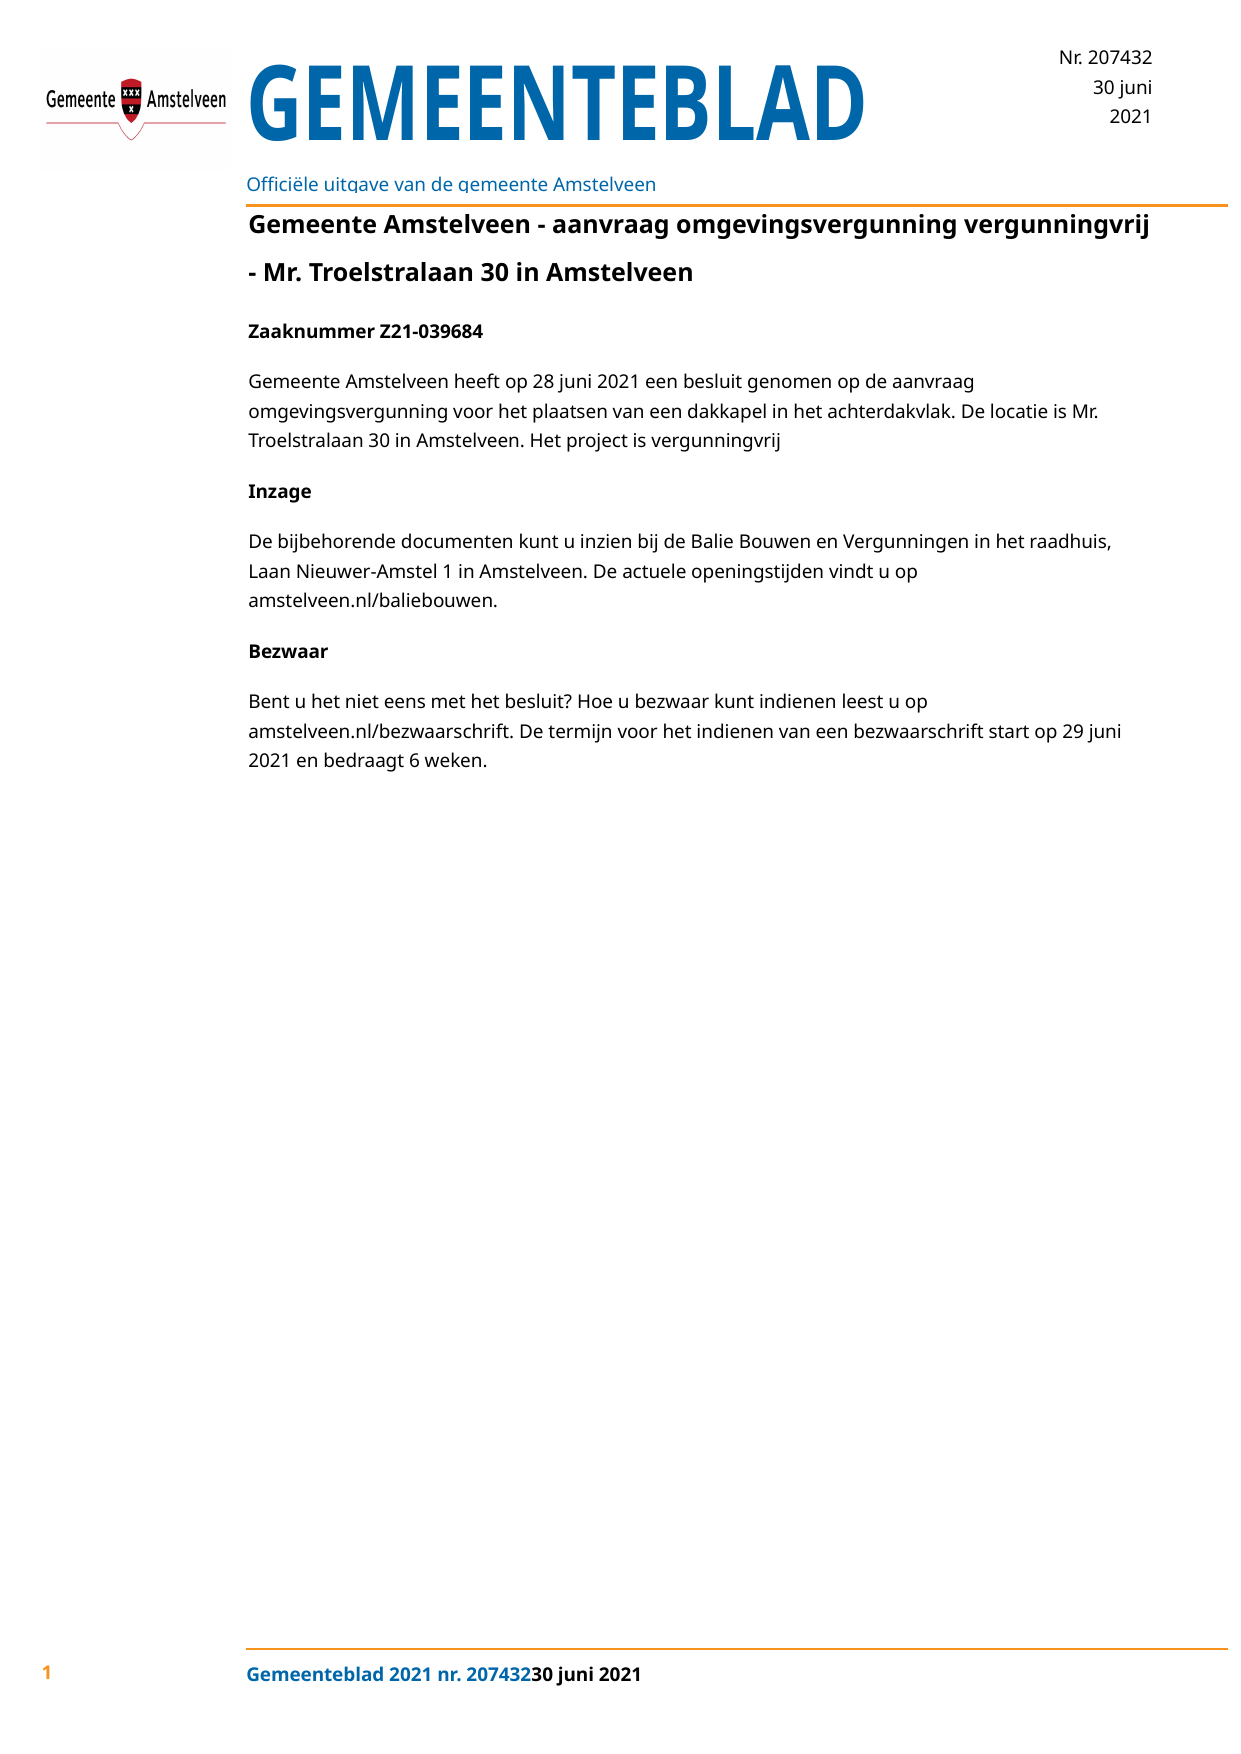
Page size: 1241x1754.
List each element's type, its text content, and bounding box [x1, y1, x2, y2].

picture [41, 47, 231, 172]
text Bezwaar [248, 638, 1152, 664]
text Gemeente Amstelveen heeft op 28 juni 2021 een besluit genomen op de aanvraag omgevingsvergunning voor het plaatsen van een dakkapel in het achterdakvlak. De locatie is Mr. Troelstralaan 30 in Amstelveen. Het project is vergunningvrij [248, 368, 1152, 453]
text Bent u het niet eens met het besluit? Hoe u bezwaar kunt indienen leest u op amstelveen.nl/bezwaarschrift. De termijn voor het indienen van een bezwaarschrift start op 29 juni 2021 en bedraagt 6 weken. [248, 688, 1152, 773]
text Inzage [248, 478, 1152, 504]
text De bijbehorende documenten kunt u inzien bij de Balie Bouwen en Vergunningen in het raadhuis, Laan Nieuwer-Amstel 1 in Amstelveen. De actuele openingstijden vindt u op amstelveen.nl/baliebouwen. [248, 528, 1152, 613]
text Gemeente Amstelveen - aanvraag omgevingsvergunning vergunningvrij - Mr. Troelstralaan 30 in Amstelveen [248, 207, 1152, 288]
text Zaaknummer Z21-039684 [248, 318, 1152, 344]
